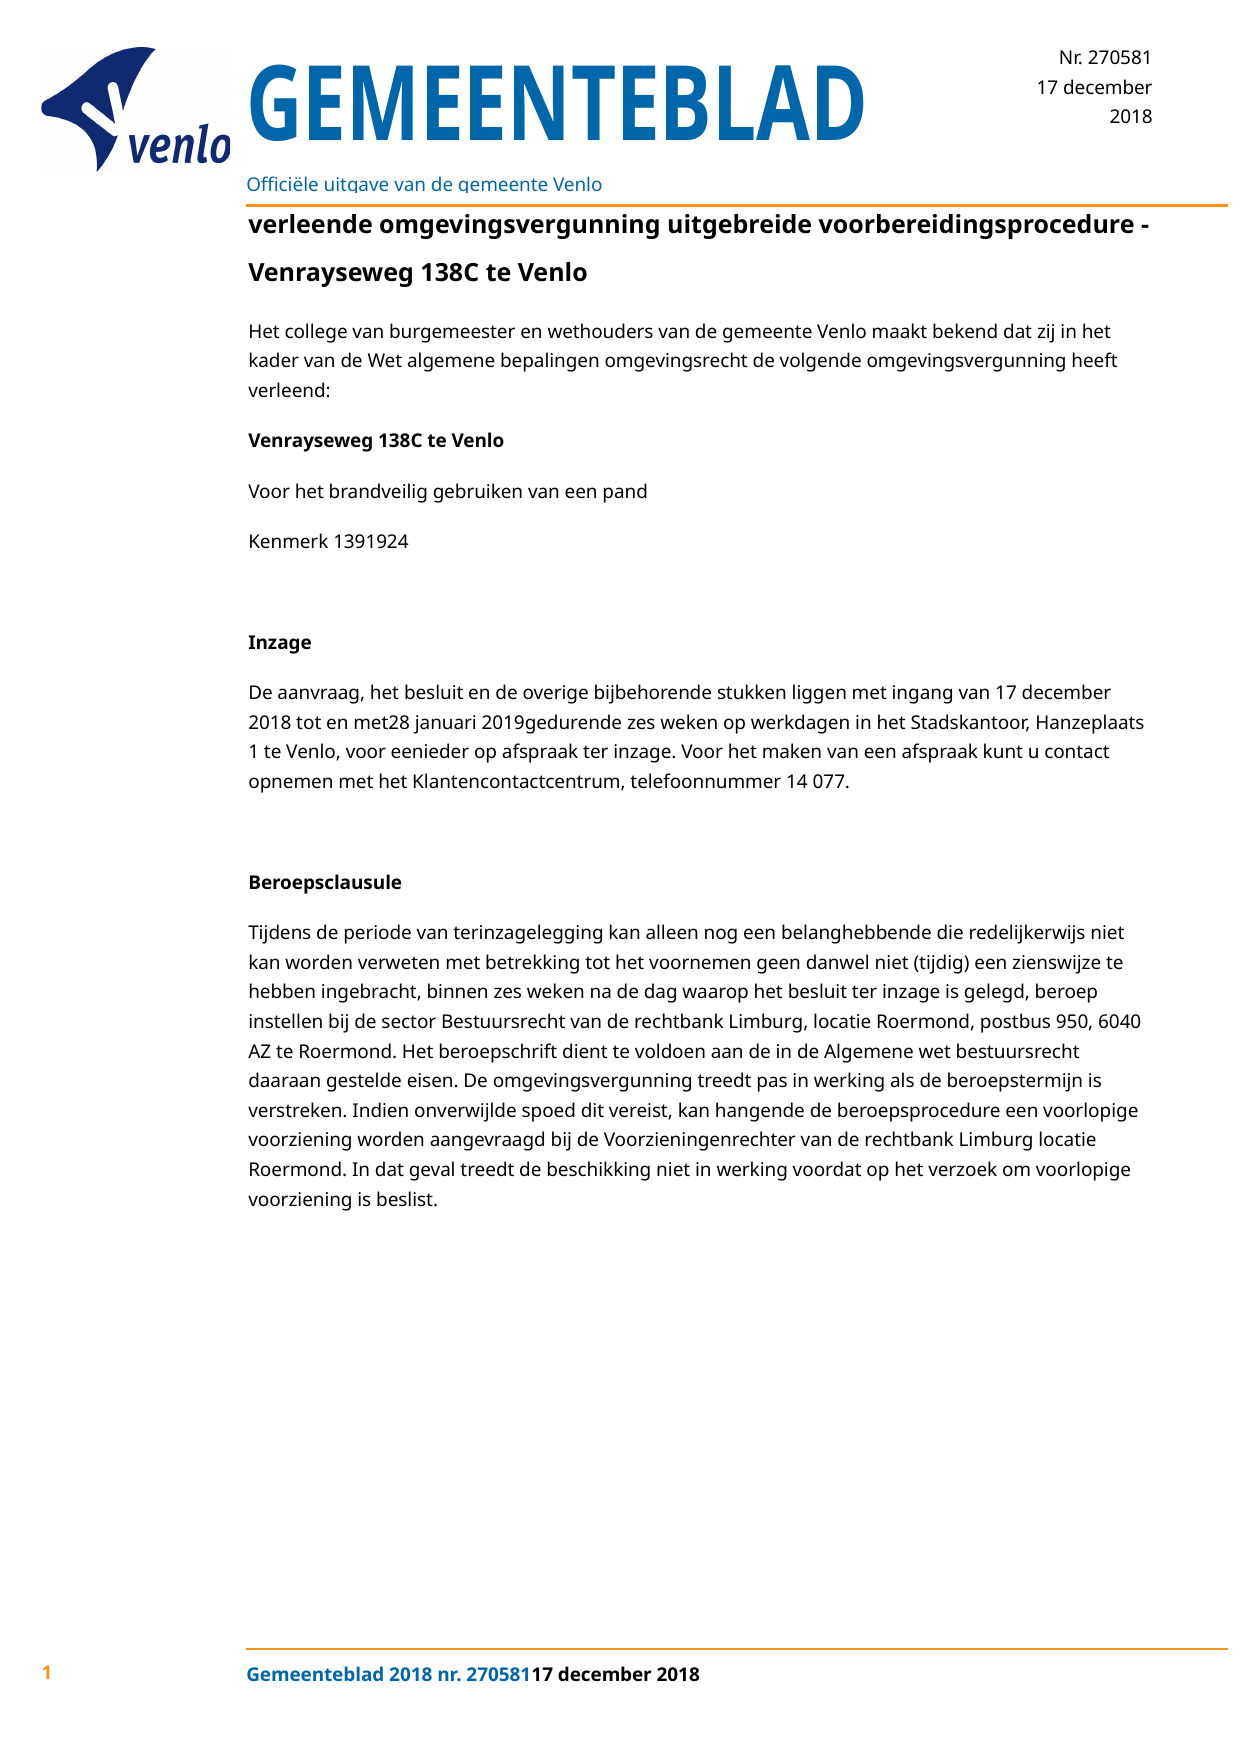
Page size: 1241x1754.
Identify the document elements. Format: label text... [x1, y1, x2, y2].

text Het college van burgemeester en wethouders van de gemeente Venlo maakt bekend dat zij in het kader van de Wet algemene bepalingen omgevingsrecht de volgende omgevingsvergunning heeft verleend: [248, 318, 1152, 403]
text De aanvraag, het besluit en de overige bijbehorende stukken liggen met ingang van 17 december 2018 tot en met28 januari 2019gedurende zes weken op werkdagen in het Stadskantoor, Hanzeplaats 1 te Venlo, voor eenieder op afspraak ter inzage. Voor het maken van een afspraak kunt u contact opnemen met het Klantencontactcentrum, telefoonnummer 14 077. [248, 679, 1152, 794]
text Venrayseweg 138C te Venlo [248, 427, 1152, 453]
text Kenmerk 1391924 [248, 528, 1152, 554]
text verleende omgevingsvergunning uitgebreide voorbereidingsprocedure - Venrayseweg 138C te Venlo [248, 207, 1152, 288]
text Inzage [248, 629, 1152, 655]
text Beroepsclausule [248, 869, 1152, 895]
text Tijdens de periode van terinzagelegging kan alleen nog een belanghebbende die redelijkerwijs niet kan worden verweten met betrekking tot het voornemen geen danwel niet (tijdig) een zienswijze te hebben ingebracht, binnen zes weken na de dag waarop het besluit ter inzage is gelegd, beroep instellen bij de sector Bestuursrecht van de rechtbank Limburg, locatie Roermond, postbus 950, 6040 AZ te Roermond. Het beroepschrift dient te voldoen aan de in de Algemene wet bestuursrecht daaraan gestelde eisen. De omgevingsvergunning treedt pas in werking als de beroepstermijn is verstreken. Indien onverwijlde spoed dit vereist, kan hangende de beroepsprocedure een voorlopige voorziening worden aangevraagd bij de Voorzieningenrechter van de rechtbank Limburg locatie Roermond. In dat geval treedt de beschikking niet in werking voordat op het verzoek om voorlopige voorziening is beslist. [248, 919, 1152, 1212]
picture [41, 47, 231, 172]
text Voor het brandveilig gebruiken van een pand [248, 478, 1152, 504]
